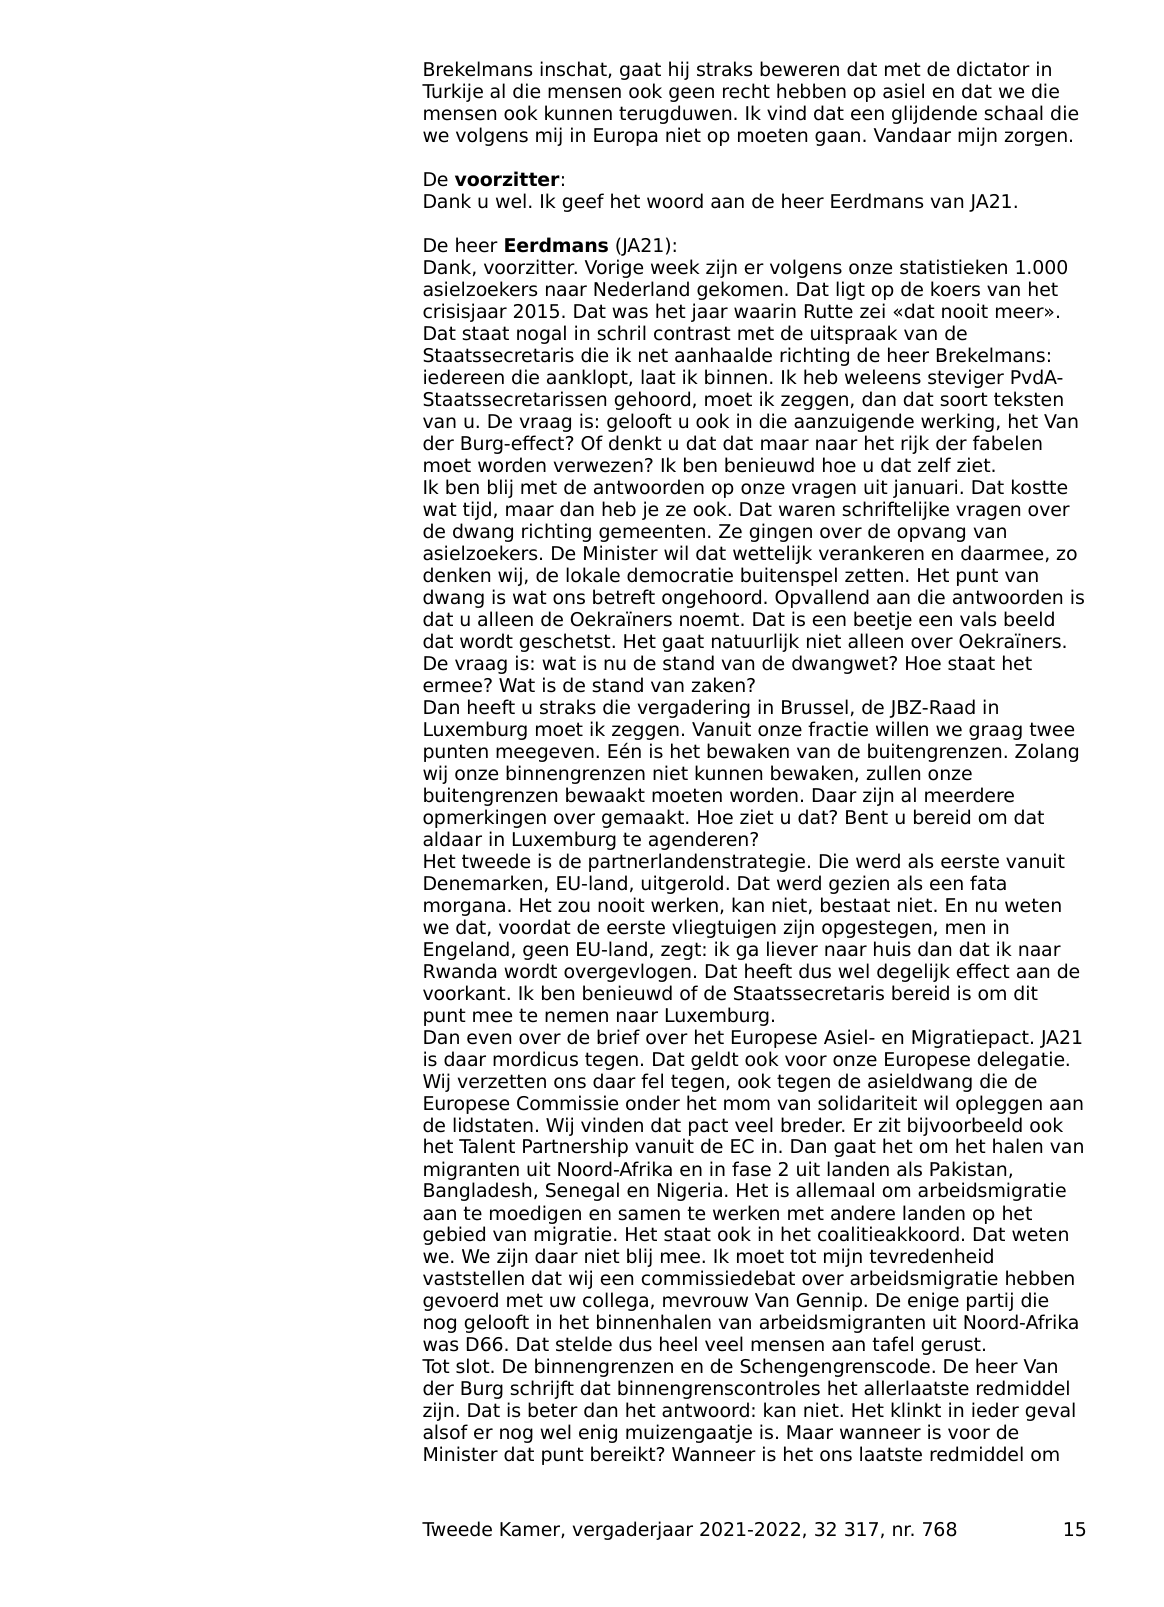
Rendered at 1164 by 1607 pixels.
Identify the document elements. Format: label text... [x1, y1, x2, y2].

text De heer Eerdmans (JA21): [422, 235, 1087, 257]
text Dank, voorzitter. Vorige week zijn er volgens onze statistieken 1.000 asielzoekers naar Nederland gekomen. Dat ligt op de koers van het crisisjaar 2015. Dat was het jaar waarin Rutte zei «dat nooit meer». Dat staat nogal in schril contrast met de uitspraak van de Staatssecretaris die ik net aanhaalde richting de heer Brekelmans: iedereen die aanklopt, laat ik binnen. Ik heb weleens steviger PvdA-Staatssecretarissen gehoord, moet ik zeggen, dan dat soort teksten van u. De vraag is: gelooft u ook in die aanzuigende werking, het Van der Burg-effect? Of denkt u dat dat maar naar het rijk der fabelen moet worden verwezen? Ik ben benieuwd hoe u dat zelf ziet. [422, 257, 1087, 477]
text Tot slot. De binnengrenzen en de Schengengrenscode. De heer Van der Burg schrijft dat binnengrenscontroles het allerlaatste redmiddel zijn. Dat is beter dan het antwoord: kan niet. Het klinkt in ieder geval alsof er nog wel enig muizengaatje is. Maar wanneer is voor de Minister dat punt bereikt? Wanneer is het ons laatste redmiddel om [422, 1356, 1087, 1466]
text Dan even over de brief over het Europese Asiel- en Migratiepact. JA21 is daar mordicus tegen. Dat geldt ook voor onze Europese delegatie. Wij verzetten ons daar fel tegen, ook tegen de asieldwang die de Europese Commissie onder het mom van solidariteit wil opleggen aan de lidstaten. Wij vinden dat pact veel breder. Er zit bijvoorbeeld ook het Talent Partnership vanuit de EC in. Dan gaat het om het halen van migranten uit Noord-Afrika en in fase 2 uit landen als Pakistan, Bangladesh, Senegal en Nigeria. Het is allemaal om arbeidsmigratie aan te moedigen en samen te werken met andere landen op het gebied van migratie. Het staat ook in het coalitieakkoord. Dat weten we. We zijn daar niet blij mee. Ik moet tot mijn tevredenheid vaststellen dat wij een commissiedebat over arbeidsmigratie hebben gevoerd met uw collega, mevrouw Van Gennip. De enige partij die nog gelooft in het binnenhalen van arbeidsmigranten uit Noord-Afrika was D66. Dat stelde dus heel veel mensen aan tafel gerust. [422, 1027, 1087, 1356]
text De voorzitter: [422, 169, 1087, 191]
text Dank u wel. Ik geef het woord aan de heer Eerdmans van JA21. [422, 191, 1087, 213]
text Het tweede is de partnerlandenstrategie. Die werd als eerste vanuit Denemarken, EU-land, uitgerold. Dat werd gezien als een fata morgana. Het zou nooit werken, kan niet, bestaat niet. En nu weten we dat, voordat de eerste vliegtuigen zijn opgestegen, men in Engeland, geen EU-land, zegt: ik ga liever naar huis dan dat ik naar Rwanda wordt overgevlogen. Dat heeft dus wel degelijk effect aan de voorkant. Ik ben benieuwd of de Staatssecretaris bereid is om dit punt mee te nemen naar Luxemburg. [422, 851, 1087, 1027]
text Dan heeft u straks die vergadering in Brussel, de JBZ-Raad in Luxemburg moet ik zeggen. Vanuit onze fractie willen we graag twee punten meegeven. Eén is het bewaken van de buitengrenzen. Zolang wij onze binnengrenzen niet kunnen bewaken, zullen onze buitengrenzen bewaakt moeten worden. Daar zijn al meerdere opmerkingen over gemaakt. Hoe ziet u dat? Bent u bereid om dat aldaar in Luxemburg te agenderen? [422, 697, 1087, 851]
text Brekelmans inschat, gaat hij straks beweren dat met de dictator in Turkije al die mensen ook geen recht hebben op asiel en dat we die mensen ook kunnen terugduwen. Ik vind dat een glijdende schaal die we volgens mij in Europa niet op moeten gaan. Vandaar mijn zorgen. [422, 59, 1087, 147]
text Ik ben blij met de antwoorden op onze vragen uit januari. Dat kostte wat tijd, maar dan heb je ze ook. Dat waren schriftelijke vragen over de dwang richting gemeenten. Ze gingen over de opvang van asielzoekers. De Minister wil dat wettelijk verankeren en daarmee, zo denken wij, de lokale democratie buitenspel zetten. Het punt van dwang is wat ons betreft ongehoord. Opvallend aan die antwoorden is dat u alleen de Oekraïners noemt. Dat is een beetje een vals beeld dat wordt geschetst. Het gaat natuurlijk niet alleen over Oekraïners. De vraag is: wat is nu de stand van de dwangwet? Hoe staat het ermee? Wat is de stand van zaken? [422, 477, 1087, 697]
